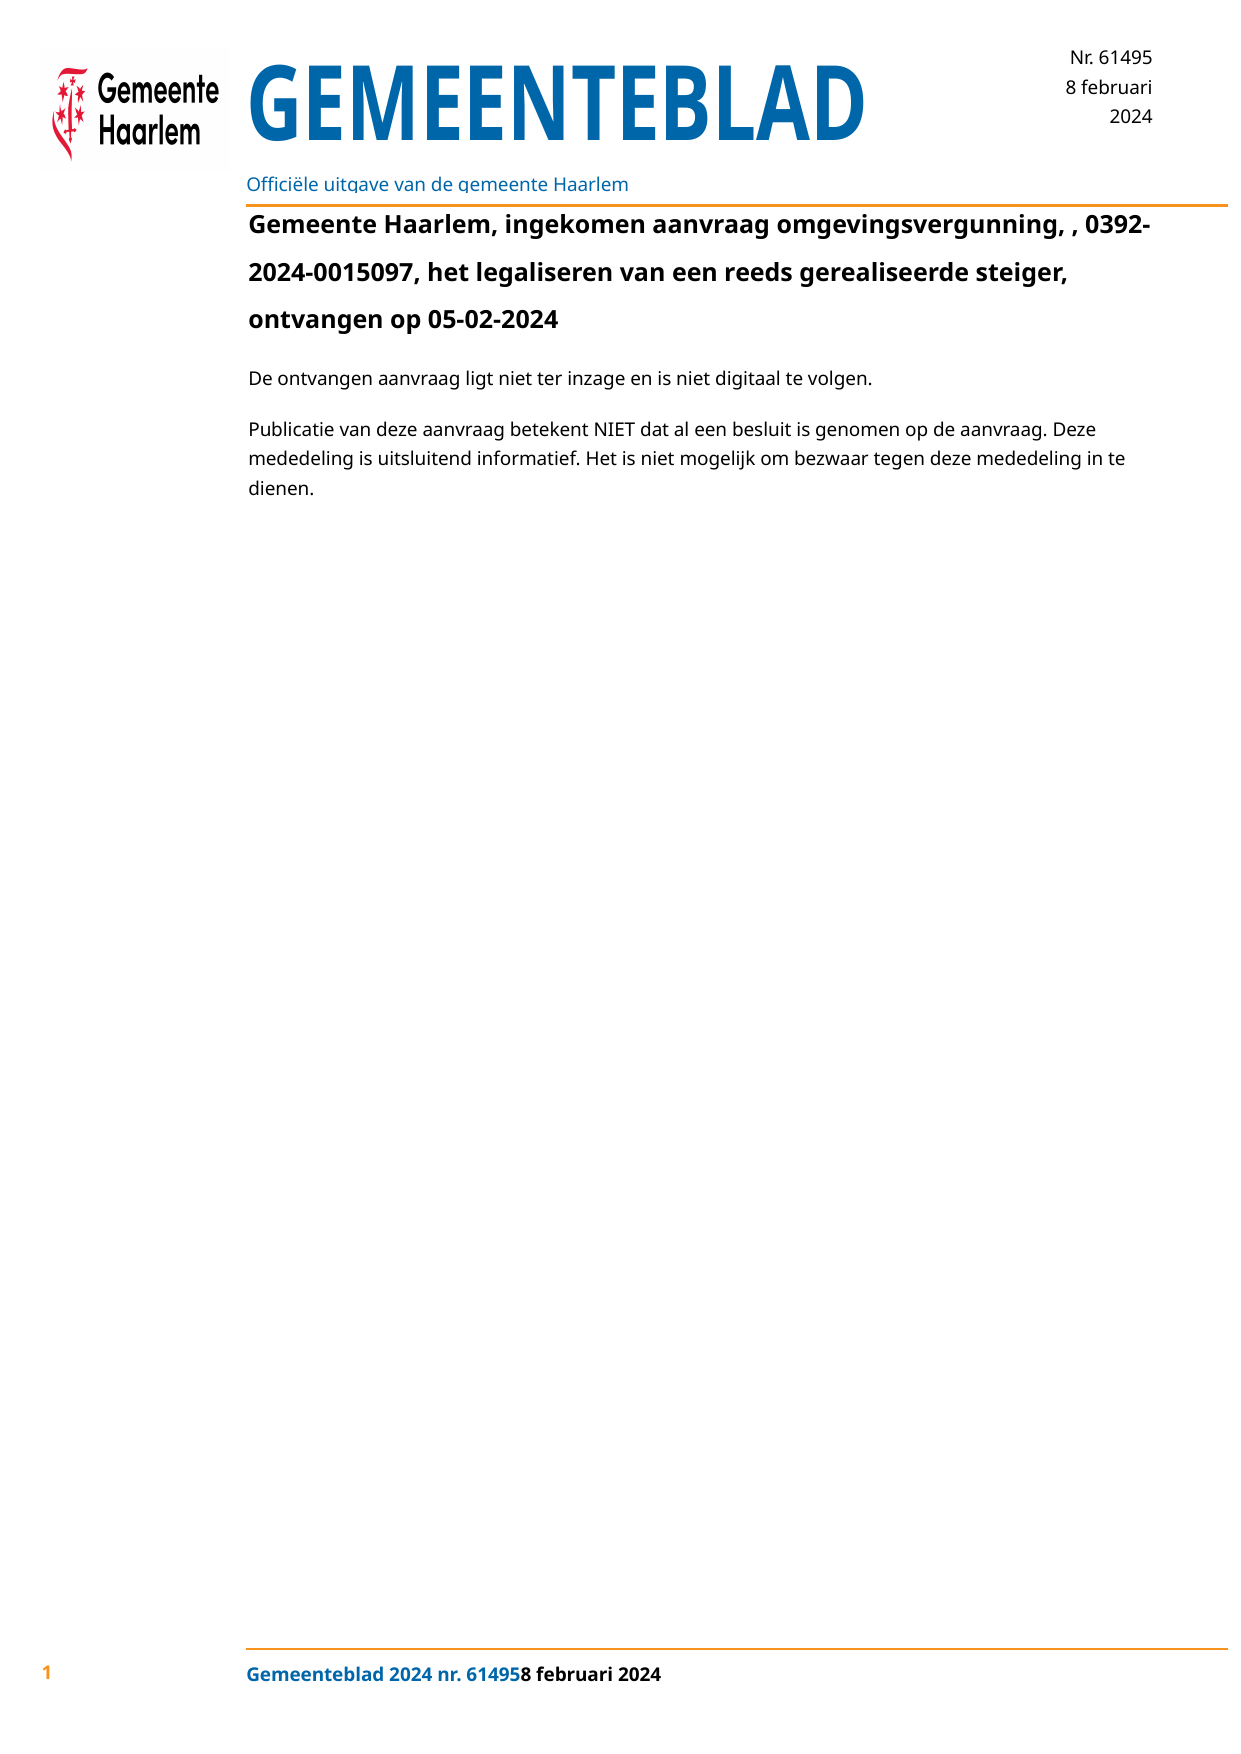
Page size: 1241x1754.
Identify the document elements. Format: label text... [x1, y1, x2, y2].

text Gemeente Haarlem, ingekomen aanvraag omgevingsvergunning, , 0392-2024-0015097, het legaliseren van een reeds gerealiseerde steiger, ontvangen op 05-02-2024 [248, 207, 1152, 336]
text Publicatie van deze aanvraag betekent NIET dat al een besluit is genomen op de aanvraag. Deze mededeling is uitsluitend informatief. Het is niet mogelijk om bezwaar tegen deze mededeling in te dienen. [248, 416, 1152, 501]
text De ontvangen aanvraag ligt niet ter inzage en is niet digitaal te volgen. [248, 366, 1152, 391]
picture [41, 47, 231, 172]
